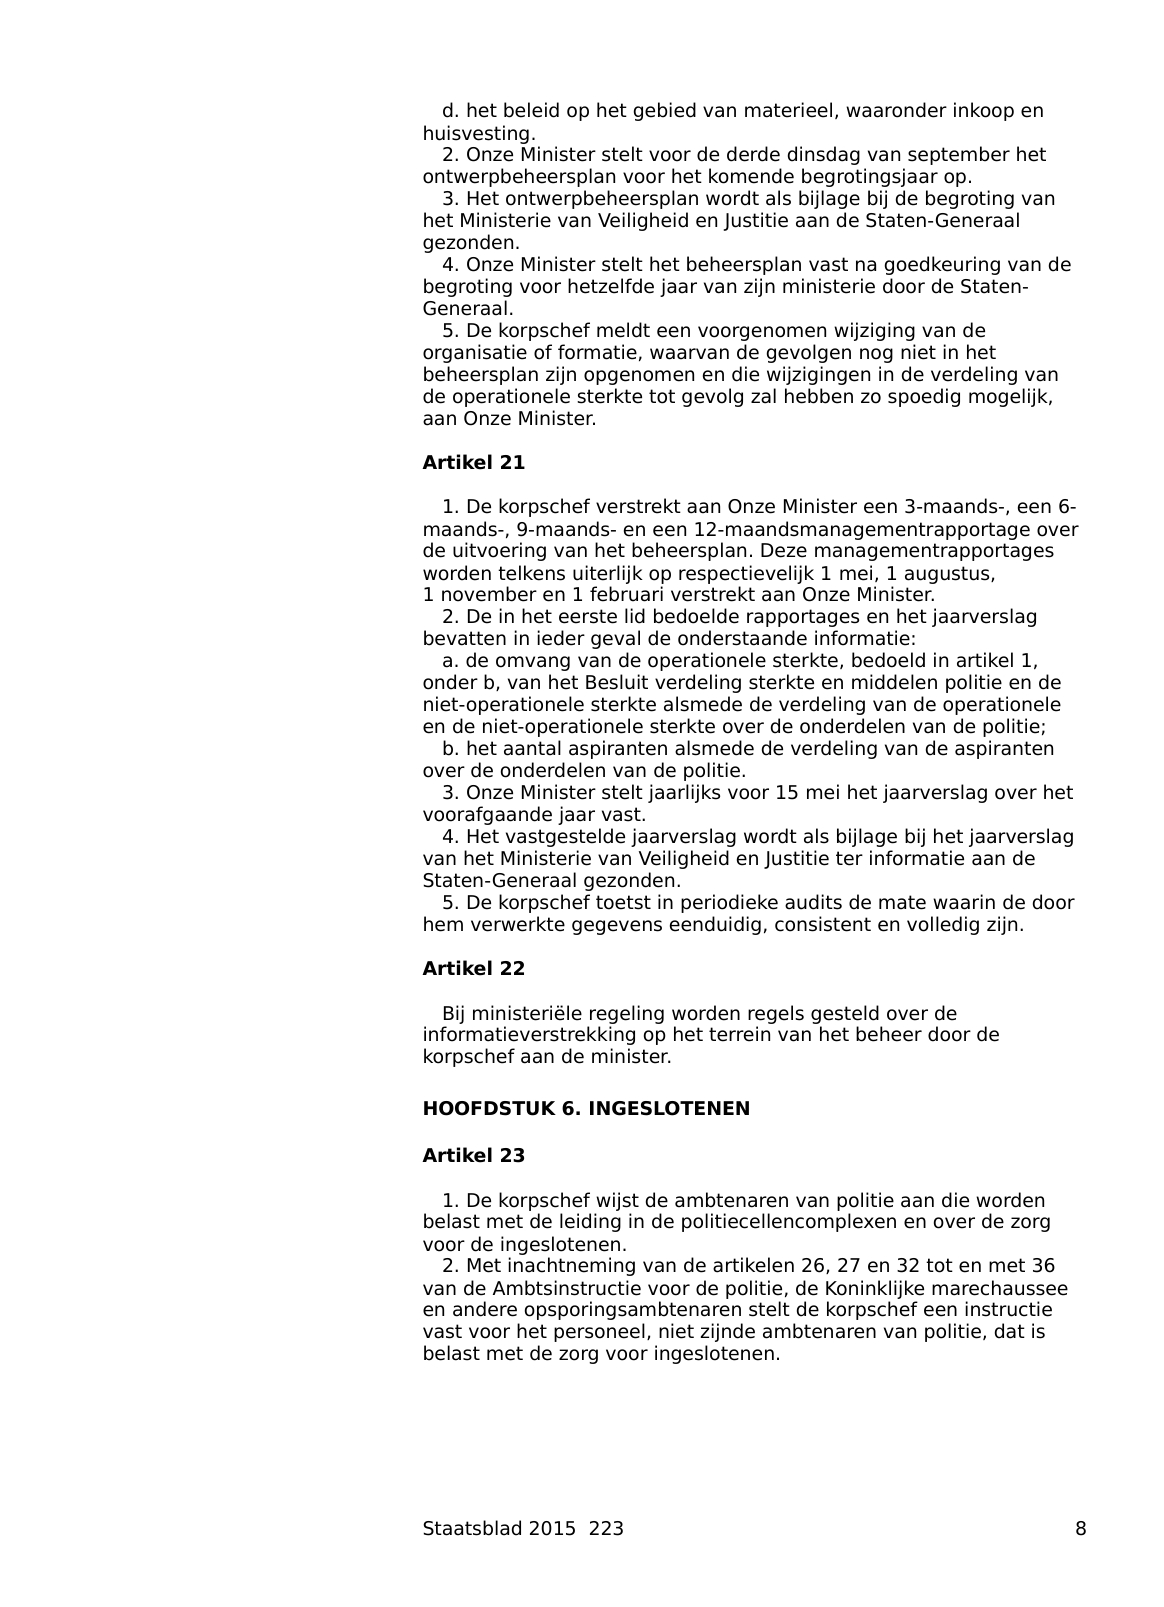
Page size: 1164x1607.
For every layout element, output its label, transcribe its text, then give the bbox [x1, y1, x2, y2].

subtitle Artikel 22 [422, 958, 1087, 980]
subtitle Artikel 21 [422, 452, 1087, 474]
text 2. Onze Minister stelt voor de derde dinsdag van september het ontwerpbeheersplan voor het komende begrotingsjaar op. [422, 144, 1087, 188]
text 3. Onze Minister stelt jaarlijks voor 15 mei het jaarverslag over het voorafgaande jaar vast. [422, 782, 1087, 826]
text Bij ministeriële regeling worden regels gesteld over de informatieverstrekking op het terrein van het beheer door de korpschef aan de minister. [422, 1002, 1087, 1068]
subtitle Artikel 23 [422, 1145, 1087, 1167]
text 1. De korpschef verstrekt aan Onze Minister een 3-maands-, een 6-maands-, 9-maands- en een 12-maandsmanagementrapportage over de uitvoering van het beheersplan. Deze managementrapportages worden telkens uiterlijk op respectievelijk 1 mei, 1 augustus, 1 november en 1 februari verstrekt aan Onze Minister. [422, 496, 1087, 606]
text 1. De korpschef wijst de ambtenaren van politie aan die worden belast met de leiding in de politiecellencomplexen en over de zorg voor de ingeslotenen. [422, 1189, 1087, 1255]
text 2. De in het eerste lid bedoelde rapportages en het jaarverslag bevatten in ieder geval de onderstaande informatie: [422, 606, 1087, 650]
text 4. Het vastgestelde jaarverslag wordt als bijlage bij het jaarverslag van het Ministerie van Veiligheid en Justitie ter informatie aan de Staten-Generaal gezonden. [422, 826, 1087, 892]
text a. de omvang van de operationele sterkte, bedoeld in artikel 1, onder b, van het Besluit verdeling sterkte en middelen politie en de niet-operationele sterkte alsmede de verdeling van de operationele en de niet-operationele sterkte over de onderdelen van de politie; [422, 650, 1087, 738]
text b. het aantal aspiranten alsmede de verdeling van de aspiranten over de onderdelen van de politie. [422, 738, 1087, 782]
text d. het beleid op het gebied van materieel, waaronder inkoop en huisvesting. [422, 100, 1087, 144]
text 5. De korpschef meldt een voorgenomen wijziging van de organisatie of formatie, waarvan de gevolgen nog niet in het beheersplan zijn opgenomen en die wijzigingen in de verdeling van de operationele sterkte tot gevolg zal hebben zo spoedig mogelijk, aan Onze Minister. [422, 320, 1087, 430]
text 2. Met inachtneming van de artikelen 26, 27 en 32 tot en met 36 van de Ambtsinstructie voor de politie, de Koninklijke marechaussee en andere opsporingsambtenaren stelt de korpschef een instructie vast voor het personeel, niet zijnde ambtenaren van politie, dat is belast met de zorg voor ingeslotenen. [422, 1255, 1087, 1365]
subtitle HOOFDSTUK 6. INGESLOTENEN [422, 1098, 1087, 1120]
text 4. Onze Minister stelt het beheersplan vast na goedkeuring van de begroting voor hetzelfde jaar van zijn ministerie door de Staten-Generaal. [422, 254, 1087, 320]
text 5. De korpschef toetst in periodieke audits de mate waarin de door hem verwerkte gegevens eenduidig, consistent en volledig zijn. [422, 892, 1087, 936]
text 3. Het ontwerpbeheersplan wordt als bijlage bij de begroting van het Ministerie van Veiligheid en Justitie aan de Staten-Generaal gezonden. [422, 188, 1087, 254]
